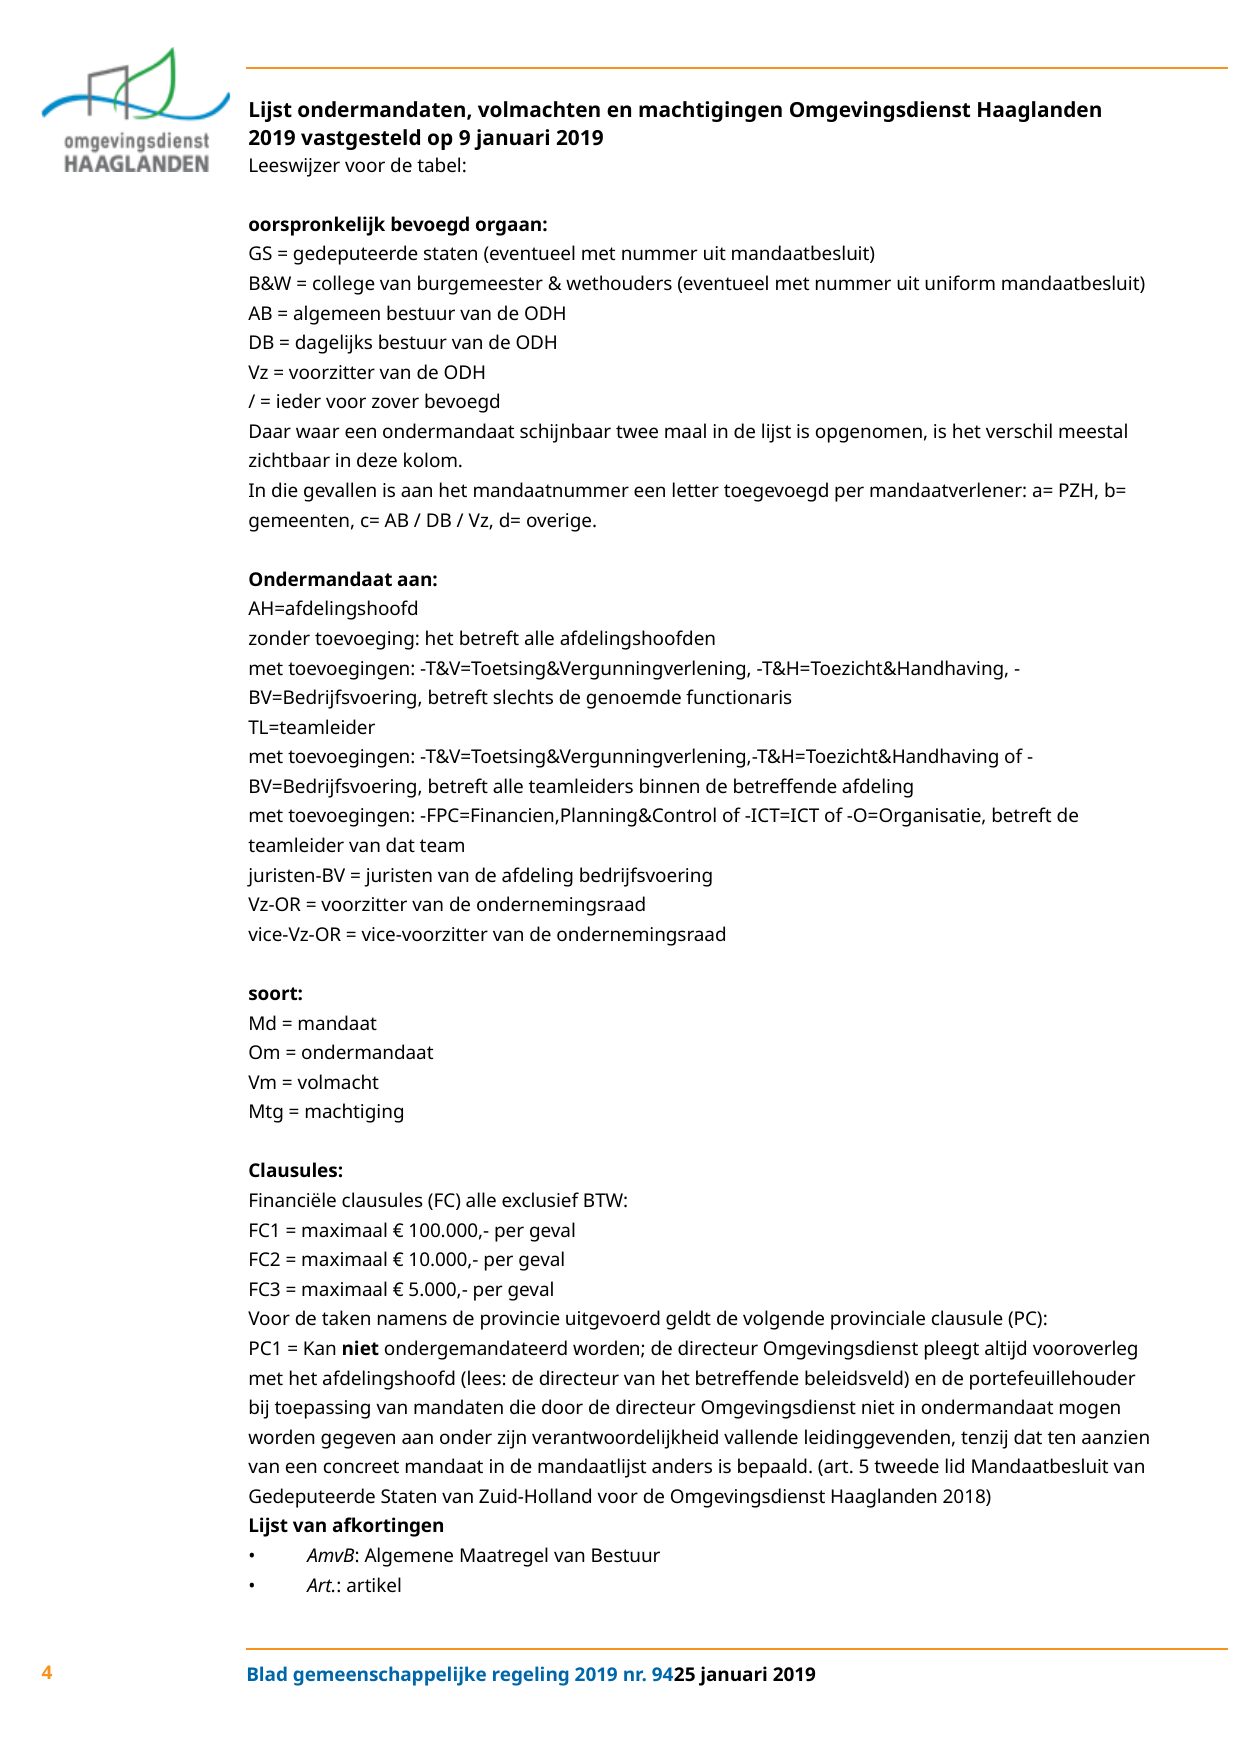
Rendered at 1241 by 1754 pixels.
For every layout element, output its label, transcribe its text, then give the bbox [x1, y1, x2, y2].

text FC3 = maximaal € 5.000,- per geval [248, 1276, 1152, 1302]
text FC2 = maximaal € 10.000,- per geval [248, 1246, 1152, 1272]
text Lijst ondermandaten, volmachten en machtigingen Omgevingsdienst Haaglanden 2019 vastgesteld op 9 januari 2019 [248, 95, 1152, 152]
text juristen-BV = juristen van de afdeling bedrijfsvoering [248, 862, 1152, 887]
text Ondermandaat aan: [248, 566, 1152, 592]
text Vz = voorzitter van de ODH [248, 359, 1152, 384]
text met toevoegingen: -FPC=Financien,Planning&Control of -ICT=ICT of -O=Organisatie, betreft de teamleider van dat team [248, 803, 1152, 858]
text oorspronkelijk bevoegd orgaan: [248, 211, 1152, 237]
text Vm = volmacht [248, 1069, 1152, 1094]
text Md = mandaat [248, 1010, 1152, 1035]
text B&W = college van burgemeester & wethouders (eventueel met nummer uit uniform mandaatbesluit) [248, 270, 1152, 296]
text zonder toevoeging: het betreft alle afdelingshoofden [248, 625, 1152, 651]
text met toevoegingen: -T&V=Toetsing&Vergunningverlening, -T&H=Toezicht&Handhaving, -BV=Bedrijfsvoering, betreft slechts de genoemde functionaris [248, 655, 1152, 710]
text FC1 = maximaal € 100.000,- per geval [248, 1217, 1152, 1242]
text Voor de taken namens de provincie uitgevoerd geldt de volgende provinciale clausule (PC): [248, 1306, 1152, 1331]
text met toevoegingen: -T&V=Toetsing&Vergunningverlening,-T&H=Toezicht&Handhaving of -BV=Bedrijfsvoering, betreft alle teamleiders binnen de betreffende afdeling [248, 743, 1152, 799]
text Clausules: [248, 1158, 1152, 1183]
text Lijst van afkortingen [248, 1513, 1152, 1538]
text AB = algemeen bestuur van de ODH [248, 300, 1152, 325]
text / = ieder voor zover bevoegd [248, 388, 1152, 414]
text Leeswijzer voor de tabel: [248, 152, 1152, 177]
list Art.: artikel [248, 1572, 1152, 1597]
text Mtg = machtiging [248, 1098, 1152, 1124]
text soort: [248, 980, 1152, 1006]
text Om = ondermandaat [248, 1039, 1152, 1065]
text In die gevallen is aan het mandaatnummer een letter toegevoegd per mandaatverlener: a= PZH, b= gemeenten, c= AB / DB / Vz, d= overige. [248, 477, 1152, 532]
list AmvB: Algemene Maatregel van Bestuur [248, 1542, 1152, 1568]
picture [41, 47, 231, 172]
text Daar waar een ondermandaat schijnbaar twee maal in de lijst is opgenomen, is het verschil meestal zichtbaar in deze kolom. [248, 418, 1152, 473]
text Financiële clausules (FC) alle exclusief BTW: [248, 1187, 1152, 1213]
text vice-Vz-OR = vice-voorzitter van de ondernemingsraad [248, 921, 1152, 947]
text DB = dagelijks bestuur van de ODH [248, 329, 1152, 355]
text Vz-OR = voorzitter van de ondernemingsraad [248, 891, 1152, 917]
text TL=teamleider [248, 714, 1152, 739]
text AH=afdelingshoofd [248, 596, 1152, 621]
text GS = gedeputeerde staten (eventueel met nummer uit mandaatbesluit) [248, 241, 1152, 266]
text PC1 = Kan niet ondergemandateerd worden; de directeur Omgevingsdienst pleegt altijd vooroverleg met het afdelingshoofd (lees: de directeur van het betreffende beleidsveld) en de portefeuillehouder bij toepassing van mandaten die door de directeur Omgevingsdienst niet in ondermandaat mogen worden gegeven aan onder zijn verantwoordelijkheid vallende leidinggevenden, tenzij dat ten aanzien van een concreet mandaat in de mandaatlijst anders is bepaald. (art. 5 tweede lid Mandaatbesluit van Gedeputeerde Staten van Zuid-Holland voor de Omgevingsdienst Haaglanden 2018) [248, 1335, 1152, 1509]
